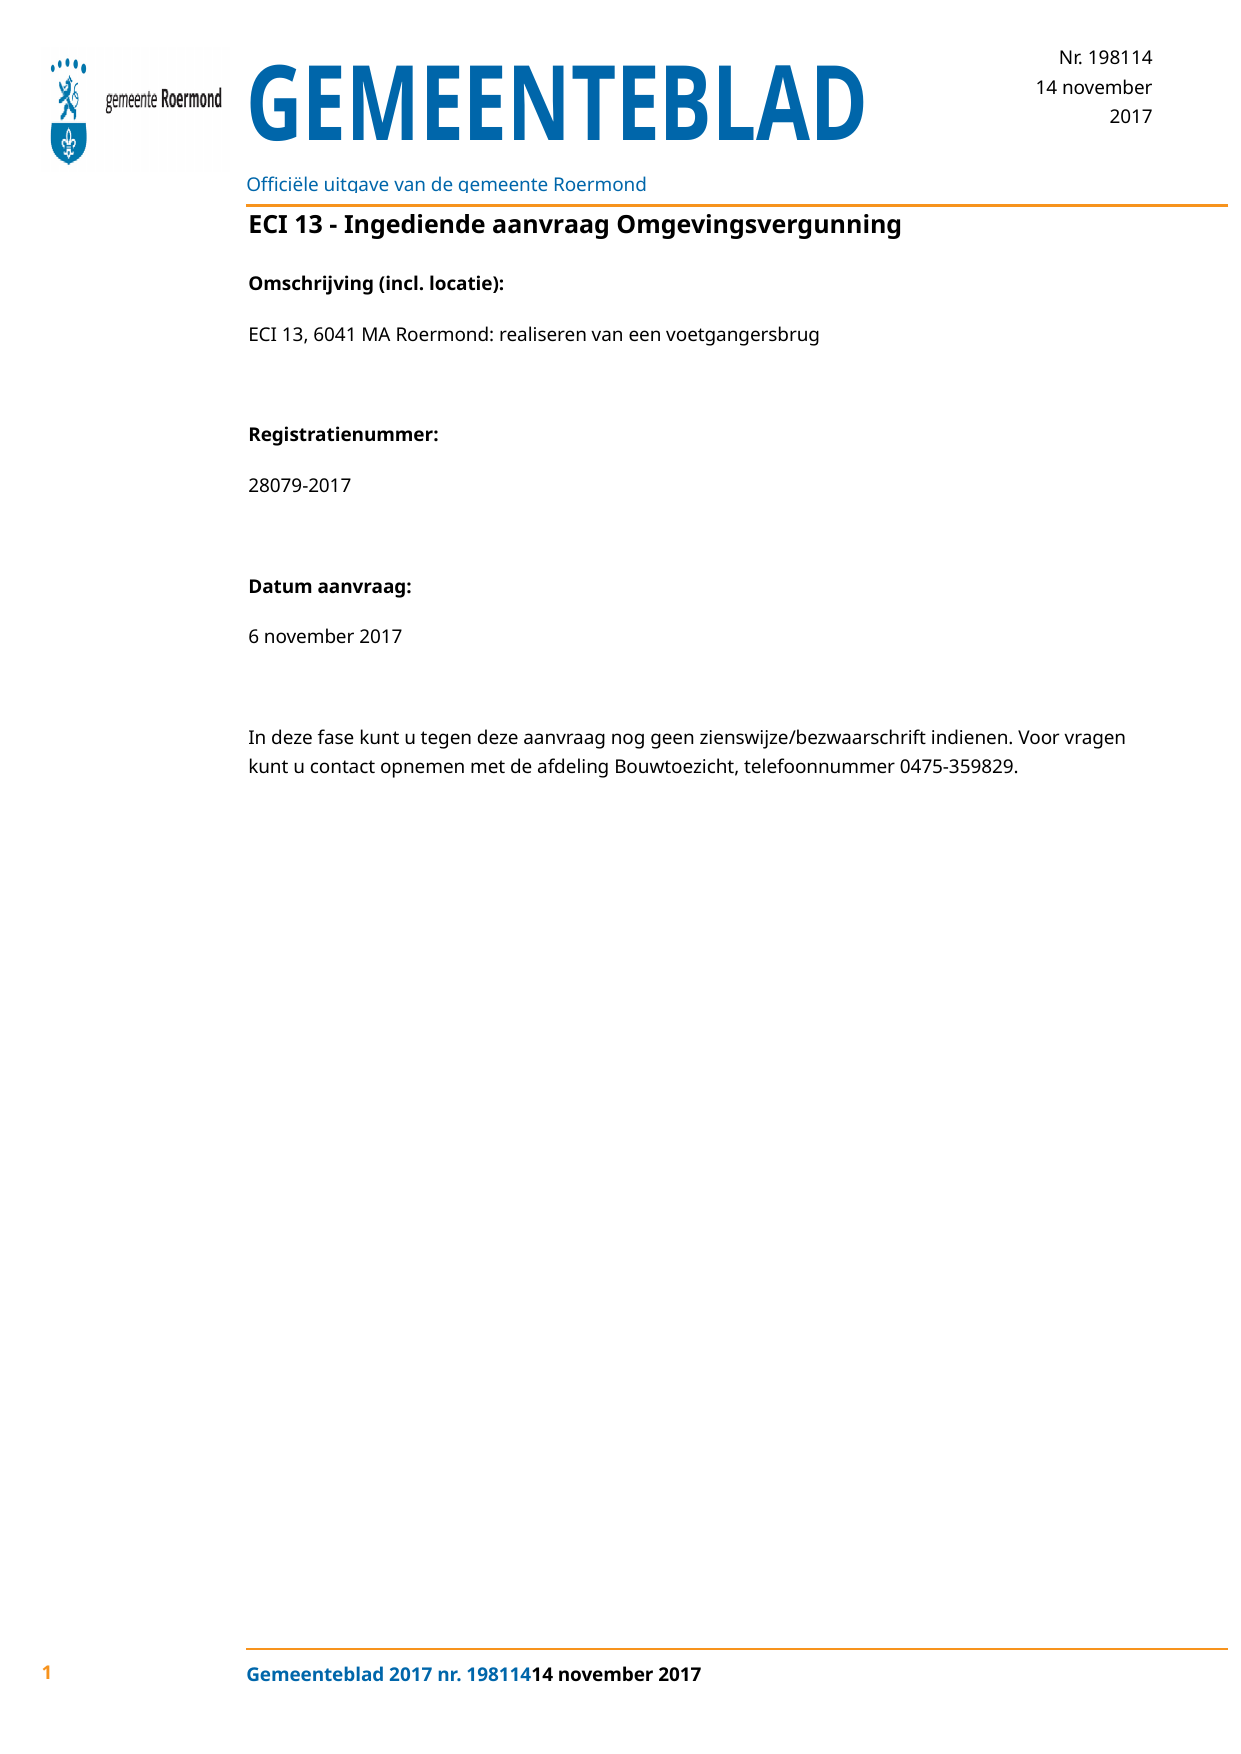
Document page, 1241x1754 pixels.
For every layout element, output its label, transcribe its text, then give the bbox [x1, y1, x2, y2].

text Omschrijving (incl. locatie): [248, 270, 1152, 296]
text 28079-2017 [248, 472, 1152, 498]
text Registratienummer: [248, 422, 1152, 447]
text ECI 13 - Ingediende aanvraag Omgevingsvergunning [248, 207, 1152, 241]
text 6 november 2017 [248, 623, 1152, 649]
picture [41, 47, 231, 172]
text In deze fase kunt u tegen deze aanvraag nog geen zienswijze/bezwaarschrift indienen. Voor vragen kunt u contact opnemen met de afdeling Bouwtoezicht, telefoonnummer 0475-359829. [248, 724, 1152, 779]
text ECI 13, 6041 MA Roermond: realiseren van een voetgangersbrug [248, 321, 1152, 346]
text Datum aanvraag: [248, 573, 1152, 598]
